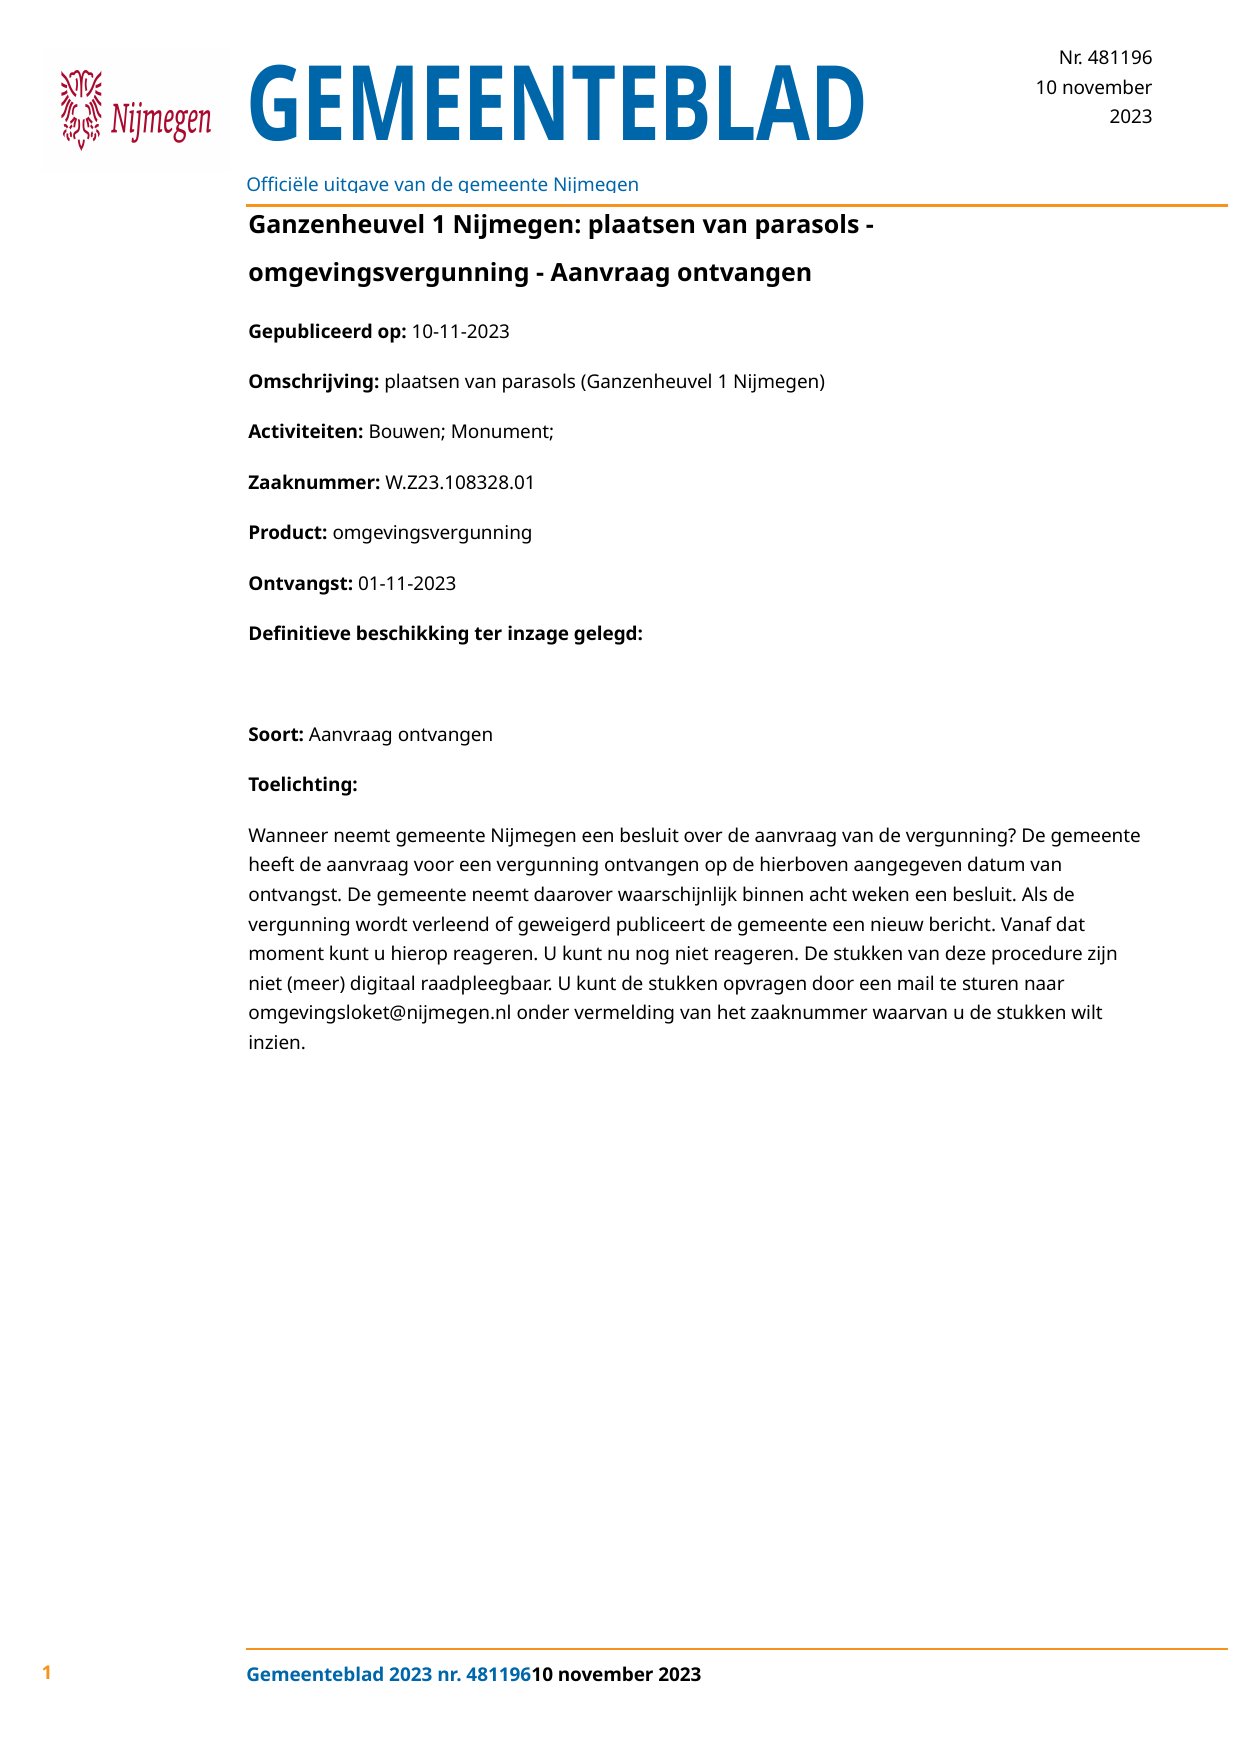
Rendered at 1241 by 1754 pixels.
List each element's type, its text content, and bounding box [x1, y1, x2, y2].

text Ganzenheuvel 1 Nijmegen: plaatsen van parasols - omgevingsvergunning - Aanvraag ontvangen [248, 207, 1152, 288]
text Ontvangst: 01-11-2023 [248, 570, 1152, 596]
text Soort: Aanvraag ontvangen [248, 721, 1152, 747]
text Gepubliceerd op: 10-11-2023 [248, 318, 1152, 344]
text Zaaknummer: W.Z23.108328.01 [248, 469, 1152, 495]
text Omschrijving: plaatsen van parasols (Ganzenheuvel 1 Nijmegen) [248, 368, 1152, 394]
text Definitieve beschikking ter inzage gelegd: [248, 620, 1152, 646]
picture [41, 47, 231, 172]
text Wanneer neemt gemeente Nijmegen een besluit over de aanvraag van de vergunning? De gemeente heeft de aanvraag voor een vergunning ontvangen op de hierboven aangegeven datum van ontvangst. De gemeente neemt daarover waarschijnlijk binnen acht weken een besluit. Als de vergunning wordt verleend of geweigerd publiceert de gemeente een nieuw bericht. Vanaf dat moment kunt u hierop reageren. U kunt nu nog niet reageren. De stukken van deze procedure zijn niet (meer) digitaal raadpleegbaar. U kunt de stukken opvragen door een mail te sturen naar omgevingsloket@nijmegen.nl onder vermelding van het zaaknummer waarvan u de stukken wilt inzien. [248, 822, 1152, 1055]
text Activiteiten: Bouwen; Monument; [248, 419, 1152, 444]
text Product: omgevingsvergunning [248, 519, 1152, 545]
text Toelichting: [248, 772, 1152, 797]
